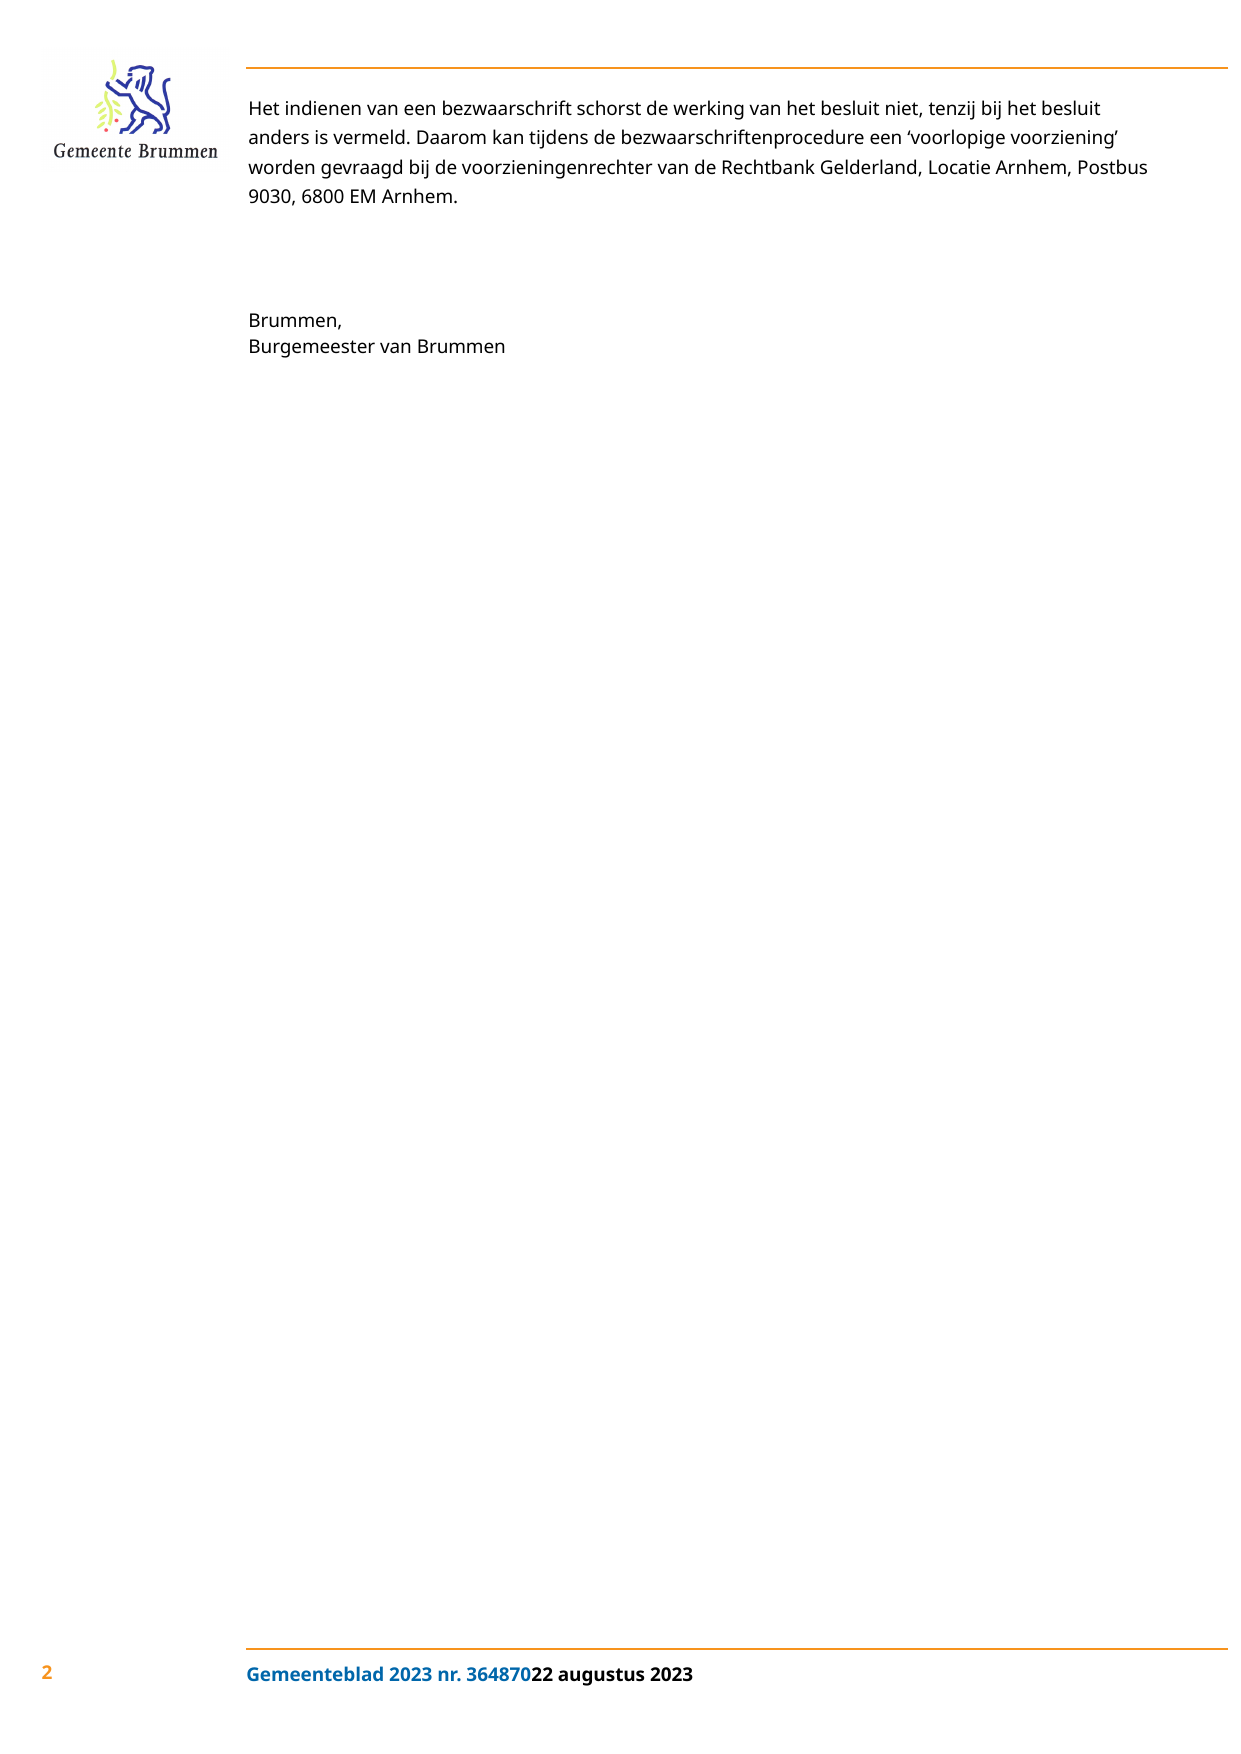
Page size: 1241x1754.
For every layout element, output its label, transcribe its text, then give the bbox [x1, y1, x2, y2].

text Het indienen van een bezwaarschrift schorst de werking van het besluit niet, tenzij bij het besluit anders is vermeld. Daarom kan tijdens de bezwaarschriftenprocedure een ‘voorlopige voorziening’ worden gevraagd bij de voorzieningenrechter van de Rechtbank Gelderland, Locatie Arnhem, Postbus 9030, 6800 EM Arnhem. [248, 95, 1152, 209]
text Brummen, [248, 307, 1152, 333]
picture [41, 47, 231, 172]
text Burgemeester van Brummen [248, 333, 1152, 359]
